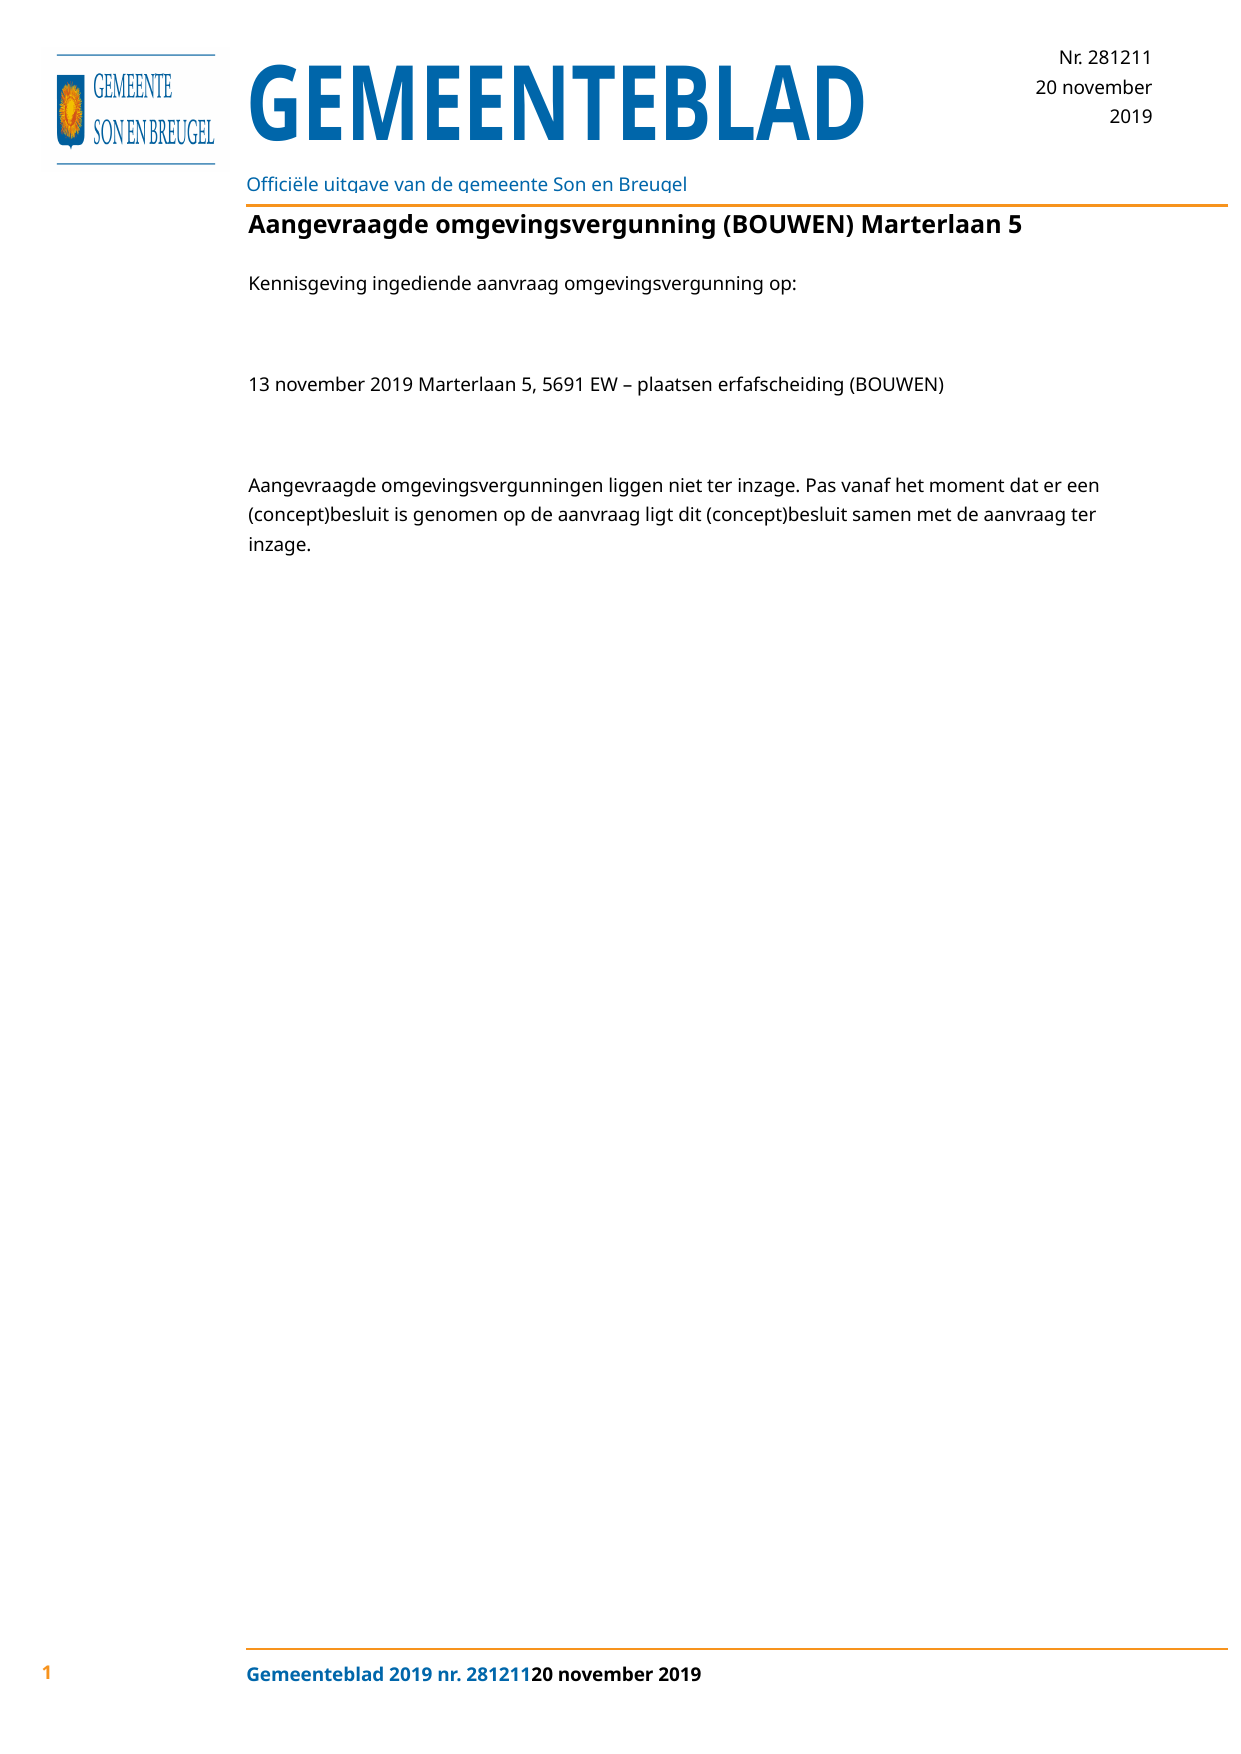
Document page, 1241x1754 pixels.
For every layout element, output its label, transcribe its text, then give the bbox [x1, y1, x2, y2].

text Aangevraagde omgevingsvergunningen liggen niet ter inzage. Pas vanaf het moment dat er een (concept)besluit is genomen op de aanvraag ligt dit (concept)besluit samen met de aanvraag ter inzage. [248, 472, 1152, 557]
text 13 november 2019 Marterlaan 5, 5691 EW – plaatsen erfafscheiding (BOUWEN) [248, 371, 1152, 397]
text Aangevraagde omgevingsvergunning (BOUWEN) Marterlaan 5 [248, 207, 1152, 241]
picture [41, 47, 231, 172]
text Kennisgeving ingediende aanvraag omgevingsvergunning op: [248, 270, 1152, 296]
